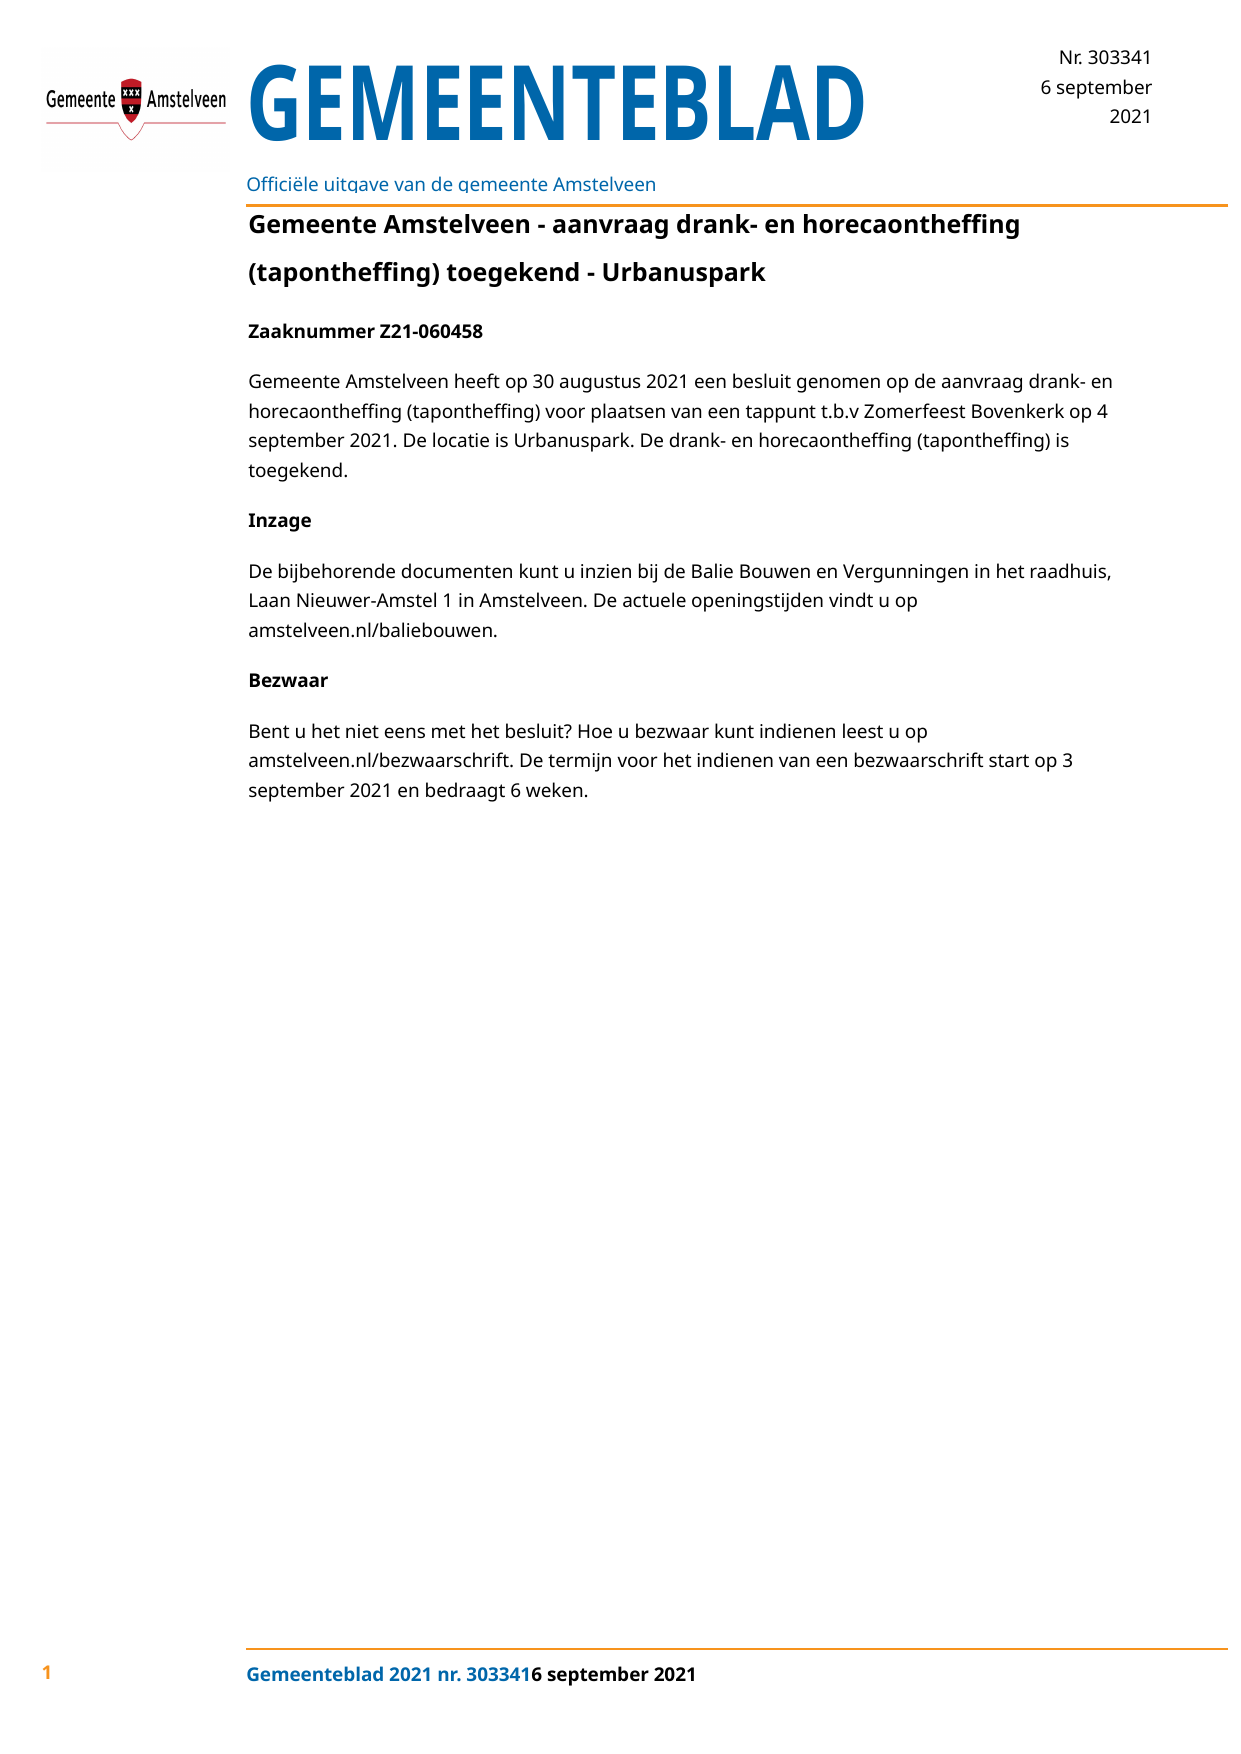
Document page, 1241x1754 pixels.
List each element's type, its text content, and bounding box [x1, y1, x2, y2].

text Bezwaar [248, 667, 1152, 693]
text Gemeente Amstelveen heeft op 30 augustus 2021 een besluit genomen op de aanvraag drank- en horecaontheffing (tapontheffing) voor plaatsen van een tappunt t.b.v Zomerfeest Bovenkerk op 4 september 2021. De locatie is Urbanuspark. De drank- en horecaontheffing (tapontheffing) is toegekend. [248, 368, 1152, 483]
text De bijbehorende documenten kunt u inzien bij de Balie Bouwen en Vergunningen in het raadhuis, Laan Nieuwer-Amstel 1 in Amstelveen. De actuele openingstijden vindt u op amstelveen.nl/baliebouwen. [248, 558, 1152, 643]
text Gemeente Amstelveen - aanvraag drank- en horecaontheffing (tapontheffing) toegekend - Urbanuspark [248, 207, 1152, 288]
text Zaaknummer Z21-060458 [248, 318, 1152, 344]
text Bent u het niet eens met het besluit? Hoe u bezwaar kunt indienen leest u op amstelveen.nl/bezwaarschrift. De termijn voor het indienen van een bezwaarschrift start op 3 september 2021 en bedraagt 6 weken. [248, 718, 1152, 803]
text Inzage [248, 507, 1152, 533]
picture [41, 47, 231, 172]
